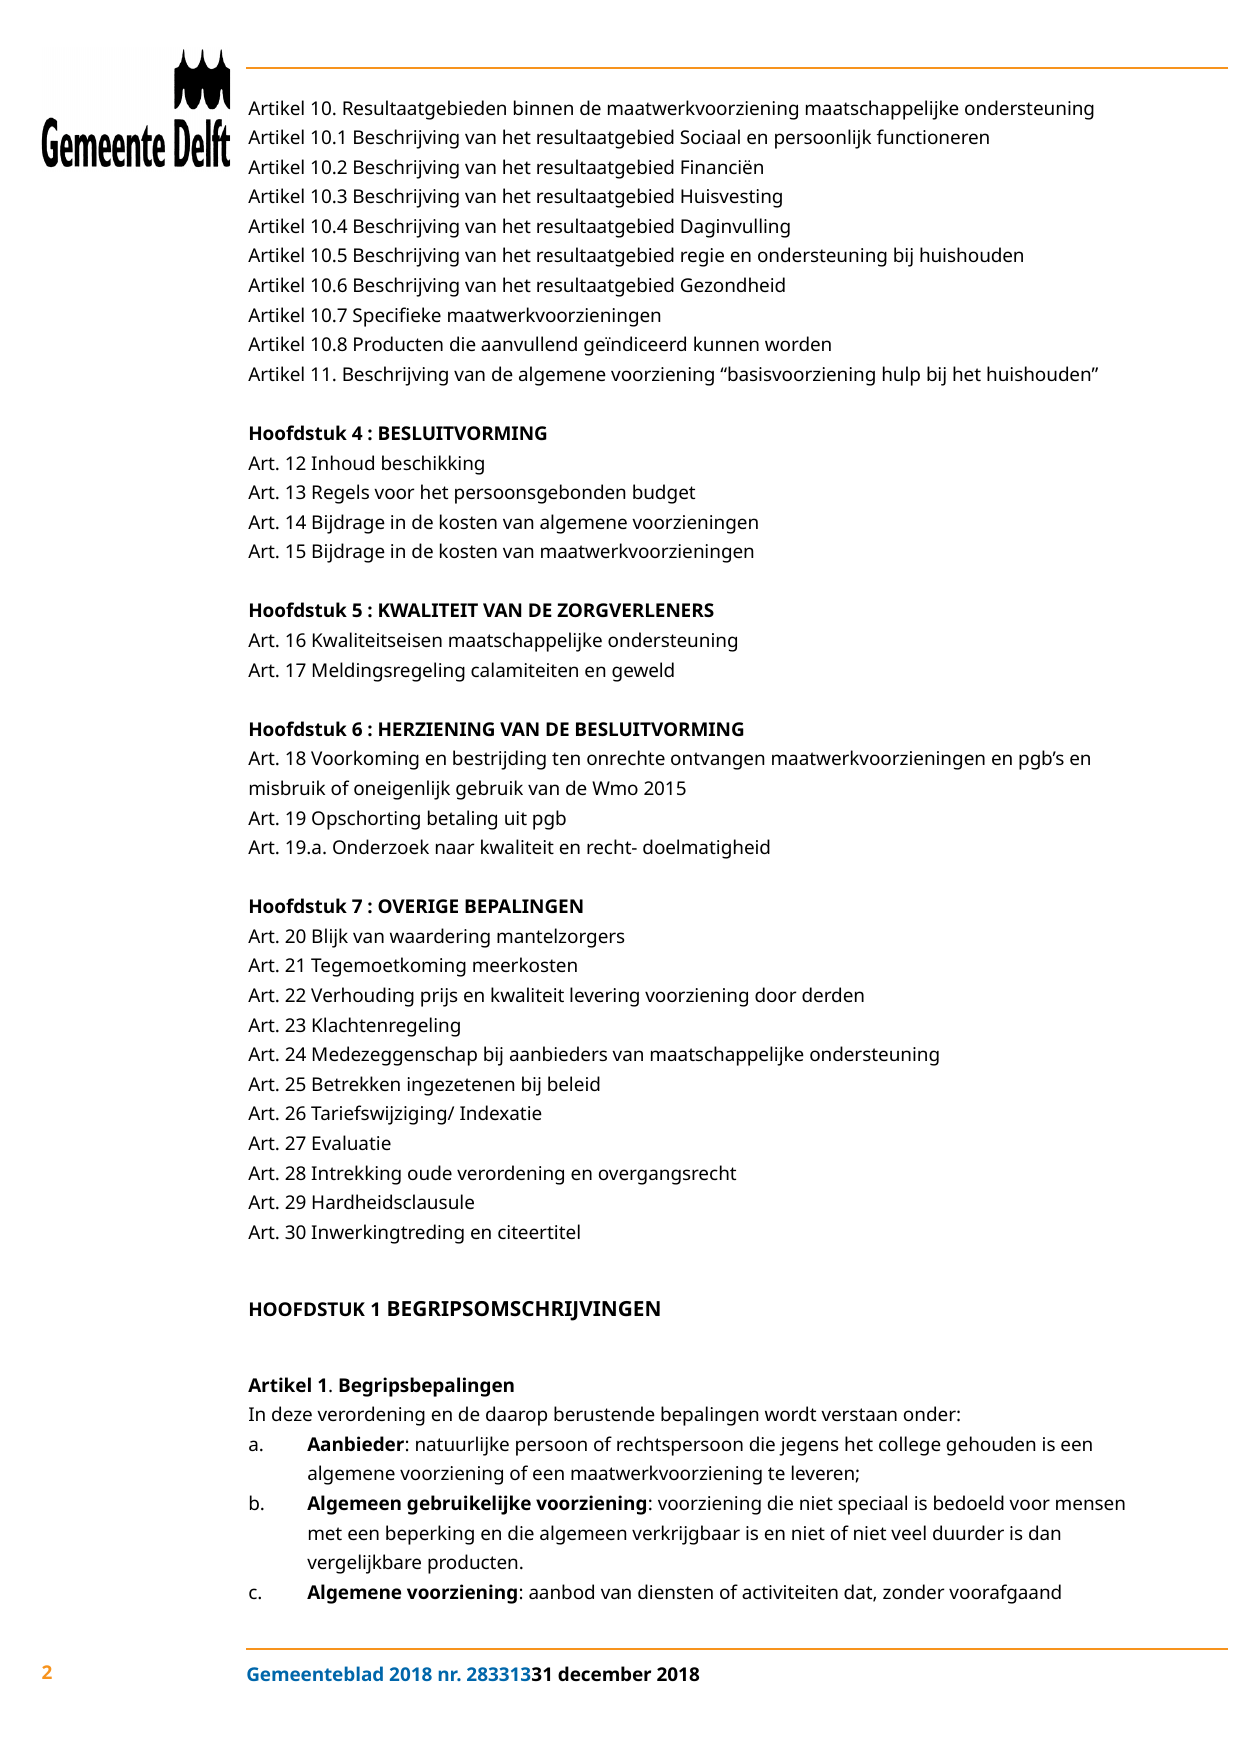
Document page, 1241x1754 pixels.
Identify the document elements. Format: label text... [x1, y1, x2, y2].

text Artikel 10.8 Producten die aanvullend geïndiceerd kunnen worden [248, 331, 1152, 357]
text Artikel 11. Beschrijving van de algemene voorziening “basisvoorziening hulp bij het huishouden” [248, 361, 1152, 387]
text Hoofdstuk 4 : BESLUITVORMING [248, 420, 1152, 446]
text Artikel 10.2 Beschrijving van het resultaatgebied Financiën [248, 154, 1152, 180]
text Art. 23 Klachtenregeling [248, 1012, 1152, 1038]
text Art. 21 Tegemoetkoming meerkosten [248, 953, 1152, 978]
text Art. 20 Blijk van waardering mantelzorgers [248, 923, 1152, 949]
text Artikel 10.3 Beschrijving van het resultaatgebied Huisvesting [248, 183, 1152, 209]
list Algemene voorziening: aanbod van diensten of activiteiten dat, zonder voorafgaand [248, 1579, 1152, 1605]
text Art. 26 Tariefswijziging/ Indexatie [248, 1101, 1152, 1126]
list Algemeen gebruikelijke voorziening: voorziening die niet speciaal is bedoeld voor mensen met een beperking en die algemeen verkrijgbaar is en niet of niet veel duurder is dan vergelijkbare producten. [248, 1490, 1152, 1575]
text Art. 15 Bijdrage in de kosten van maatwerkvoorzieningen [248, 538, 1152, 564]
text Art. 16 Kwaliteitseisen maatschappelijke ondersteuning [248, 627, 1152, 653]
text Art. 17 Meldingsregeling calamiteiten en geweld [248, 657, 1152, 683]
text Artikel 10.7 Specifieke maatwerkvoorzieningen [248, 302, 1152, 328]
text Art. 25 Betrekken ingezetenen bij beleid [248, 1071, 1152, 1097]
text Art. 27 Evaluatie [248, 1130, 1152, 1156]
text Artikel 10.6 Beschrijving van het resultaatgebied Gezondheid [248, 272, 1152, 298]
list Aanbieder: natuurlijke persoon of rechtspersoon die jegens het college gehouden is een algemene voorziening of een maatwerkvoorziening te leveren; [248, 1431, 1152, 1486]
text Artikel 10.4 Beschrijving van het resultaatgebied Daginvulling [248, 213, 1152, 239]
text Artikel 10. Resultaatgebieden binnen de maatwerkvoorziening maatschappelijke ondersteuning Artikel 10.1 Beschrijving van het resultaatgebied Sociaal en persoonlijk functioneren [248, 95, 1152, 150]
text Art. 12 Inhoud beschikking [248, 450, 1152, 476]
text Art. 19.a. Onderzoek naar kwaliteit en recht- doelmatigheid [248, 834, 1152, 860]
text Hoofdstuk 7 : OVERIGE BEPALINGEN [248, 893, 1152, 919]
text Art. 29 Hardheidsclausule [248, 1189, 1152, 1215]
picture [41, 47, 231, 172]
text Art. 13 Regels voor het persoonsgebonden budget [248, 479, 1152, 505]
text Hoofdstuk 6 : HERZIENING VAN DE BESLUITVORMING [248, 716, 1152, 742]
text Art. 22 Verhouding prijs en kwaliteit levering voorziening door derden [248, 982, 1152, 1008]
text Art. 14 Bijdrage in de kosten van algemene voorzieningen [248, 509, 1152, 535]
text Art. 19 Opschorting betaling uit pgb [248, 805, 1152, 831]
text Art. 28 Intrekking oude verordening en overgangsrecht [248, 1160, 1152, 1186]
text Artikel 1. Begripsbepalingen [248, 1372, 1152, 1398]
text Artikel 10.5 Beschrijving van het resultaatgebied regie en ondersteuning bij huishouden [248, 243, 1152, 268]
text Art. 24 Medezeggenschap bij aanbieders van maatschappelijke ondersteuning [248, 1041, 1152, 1067]
text HOOFDSTUK 1 BEGRIPSOMSCHRIJVINGEN [248, 1294, 1152, 1323]
text Hoofdstuk 5 : KWALITEIT VAN DE ZORGVERLENERS [248, 598, 1152, 623]
text Art. 30 Inwerkingtreding en citeertitel [248, 1219, 1152, 1245]
text In deze verordening en de daarop berustende bepalingen wordt verstaan onder: [248, 1401, 1152, 1427]
text Art. 18 Voorkoming en bestrijding ten onrechte ontvangen maatwerkvoorzieningen en pgb’s en misbruik of oneigenlijk gebruik van de Wmo 2015 [248, 746, 1152, 801]
